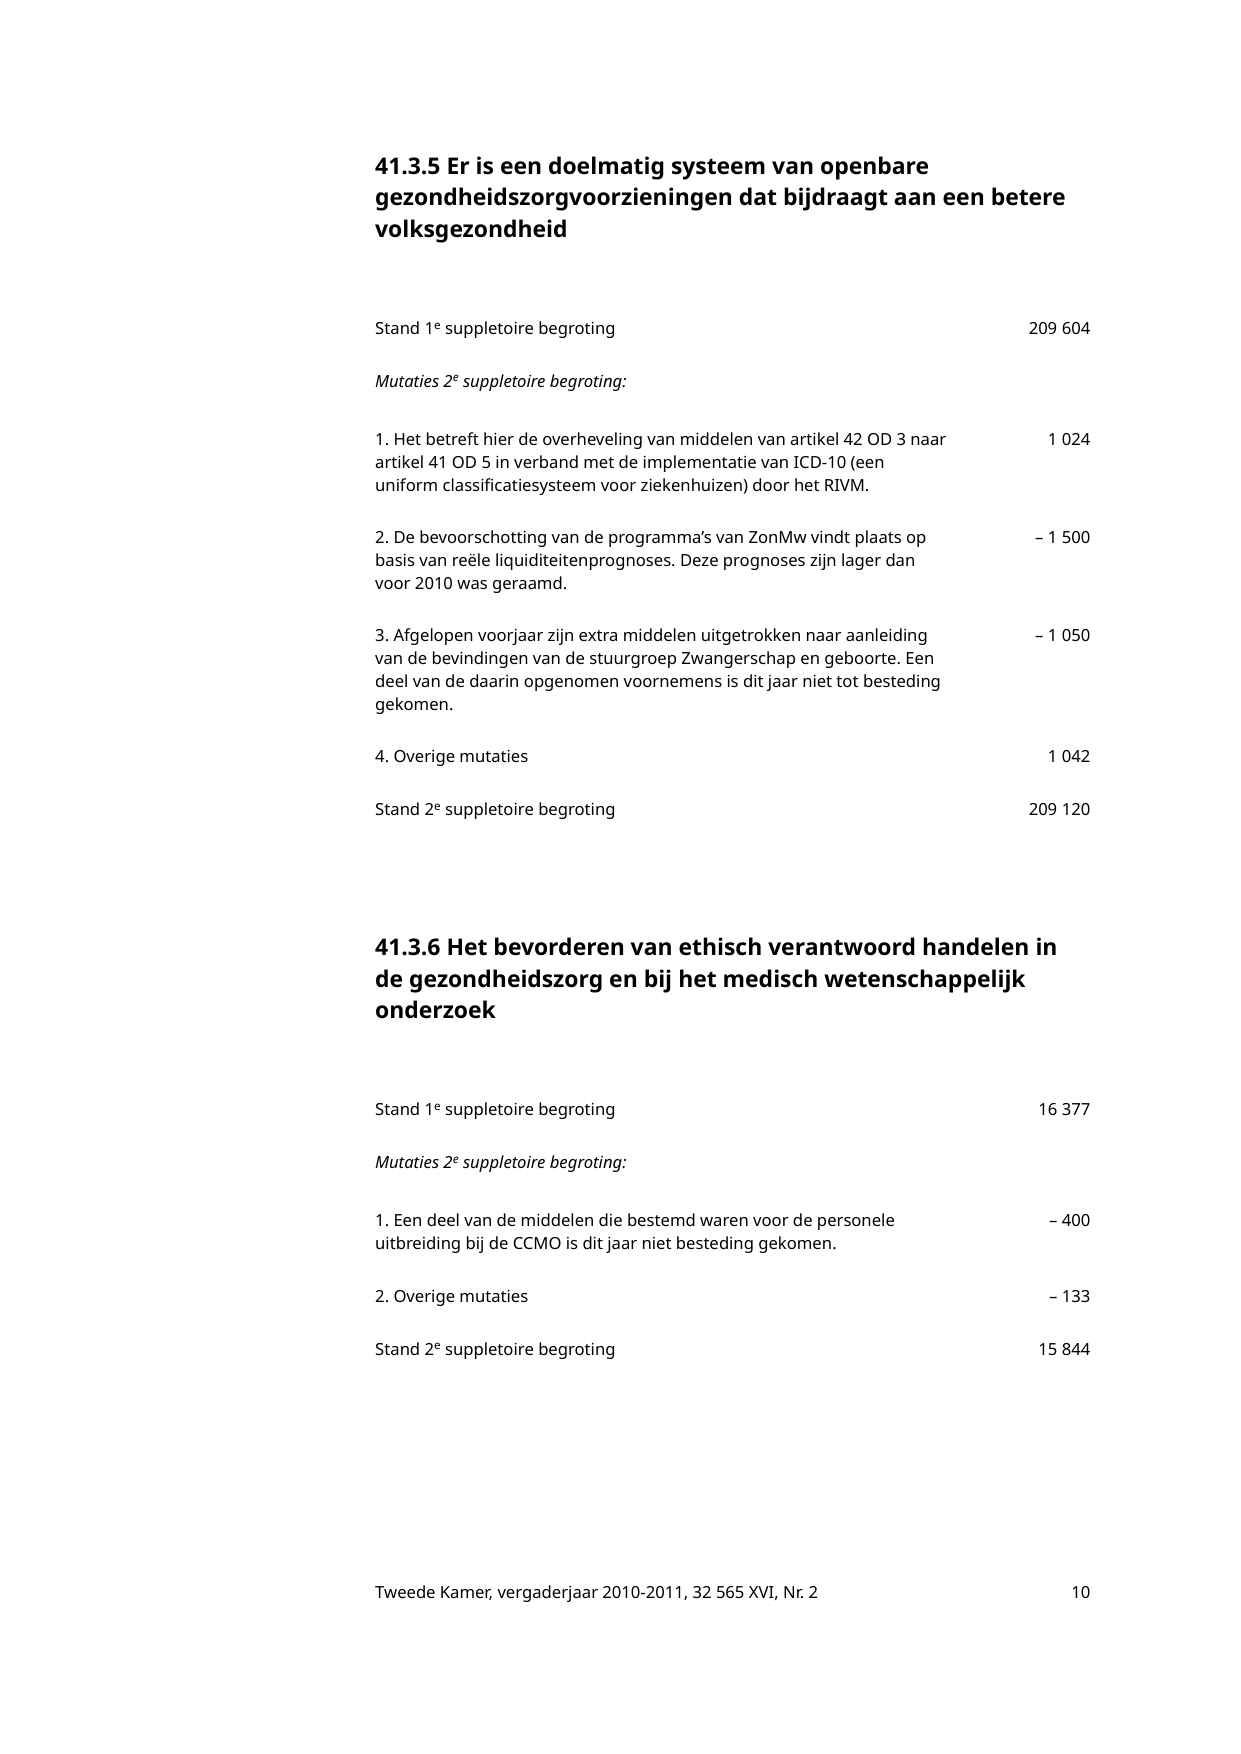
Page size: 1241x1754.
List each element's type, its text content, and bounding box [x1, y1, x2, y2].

table_cell Mutaties 2e suppletoire begroting: [375, 1151, 947, 1209]
table_cell 209 120 [947, 798, 1090, 850]
table_cell [947, 1151, 1090, 1209]
table_cell 3. Afgelopen voorjaar zijn extra middelen uitgetrokken naar aanleiding van de bevindingen van de stuurgroep Zwangerschap en geboorte. Een deel van de daarin opgenomen voornemens is dit jaar niet tot besteding gekomen. [375, 624, 947, 745]
subtitle 41.3.6 Het bevorderen van ethisch verantwoord handelen in de gezondheidszorg en bij het medisch wetenschappelijk onderzoek [375, 931, 1090, 1025]
table_header 209 604 [947, 317, 1090, 369]
table_cell – 1 050 [947, 624, 1090, 745]
subtitle 41.3.5 Er is een doelmatig systeem van openbare gezondheidszorgvoorzieningen dat bijdraagt aan een betere volksgezondheid [375, 150, 1090, 244]
table_cell Stand 2e suppletoire begroting [375, 798, 947, 850]
table_header 16 377 [947, 1098, 1090, 1151]
table_cell – 1 500 [947, 526, 1090, 624]
table_cell Mutaties 2e suppletoire begroting: [375, 369, 947, 428]
table_cell 2. Overige mutaties [375, 1285, 947, 1337]
table_cell – 133 [947, 1285, 1090, 1337]
table_cell 15 844 [947, 1337, 1090, 1390]
table_cell 4. Overige mutaties [375, 745, 947, 798]
table_cell 1. Het betreft hier de overheveling van middelen van artikel 42 OD 3 naar artikel 41 OD 5 in verband met de implementatie van ICD-10 (een uniform classificatiesysteem voor ziekenhuizen) door het RIVM. [375, 428, 947, 526]
table_cell 2. De bevoorschotting van de programma’s van ZonMw vindt plaats op basis van reële liquiditeitenprognoses. Deze prognoses zijn lager dan voor 2010 was geraamd. [375, 526, 947, 624]
table_cell 1. Een deel van de middelen die bestemd waren voor de personele uitbreiding bij de CCMO is dit jaar niet besteding gekomen. [375, 1209, 947, 1284]
table_header Stand 1e suppletoire begroting [375, 1098, 947, 1151]
table_cell – 400 [947, 1209, 1090, 1284]
table_header Stand 1e suppletoire begroting [375, 317, 947, 369]
table_cell Stand 2e suppletoire begroting [375, 1337, 947, 1390]
table_cell 1 042 [947, 745, 1090, 798]
table_cell 1 024 [947, 428, 1090, 526]
table_cell [947, 369, 1090, 428]
